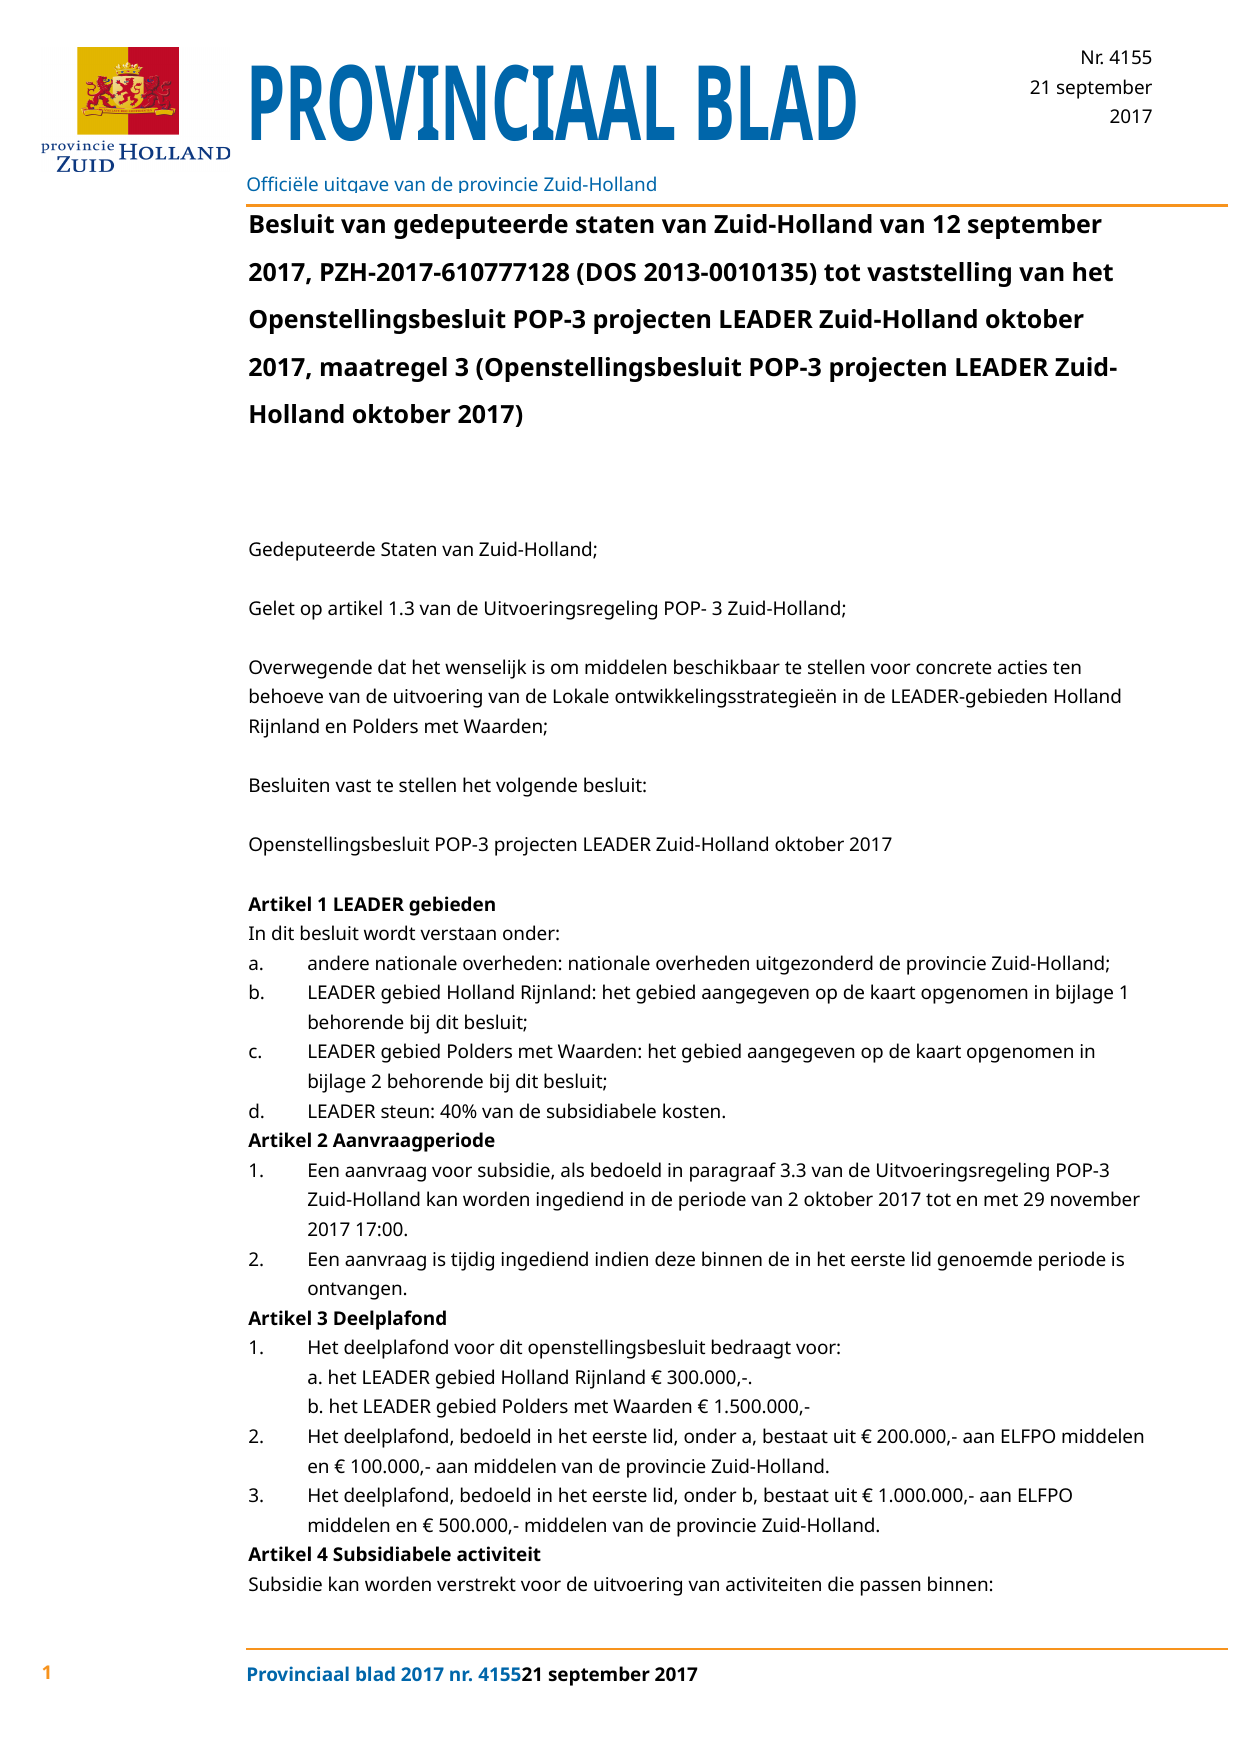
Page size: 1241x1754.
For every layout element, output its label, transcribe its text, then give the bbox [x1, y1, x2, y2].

text Artikel 1 LEADER gebieden [248, 891, 1152, 916]
text Subsidie kan worden verstrekt voor de uitvoering van activiteiten die passen binnen: [248, 1571, 1152, 1597]
text Besluiten vast te stellen het volgende besluit: [248, 772, 1152, 798]
text In dit besluit wordt verstaan onder: [248, 920, 1152, 946]
list Een aanvraag is tijdig ingediend indien deze binnen de in het eerste lid genoemde periode is ontvangen. [248, 1246, 1152, 1301]
list b. het LEADER gebied Polders met Waarden € 1.500.000,- [248, 1394, 1152, 1419]
text Overwegende dat het wenselijk is om middelen beschikbaar te stellen voor concrete acties ten behoeve van de uitvoering van de Lokale ontwikkelingsstrategieën in de LEADER-gebieden Holland Rijnland en Polders met Waarden; [248, 654, 1152, 739]
text Besluit van gedeputeerde staten van Zuid-Holland van 12 september 2017, PZH-2017-610777128 (DOS 2013-0010135) tot vaststelling van het Openstellingsbesluit POP-3 projecten LEADER Zuid-Holland oktober 2017, maatregel 3 (Openstellingsbesluit POP-3 projecten LEADER Zuid-Holland oktober 2017) [248, 207, 1152, 431]
list LEADER steun: 40% van de subsidiabele kosten. [248, 1098, 1152, 1123]
list andere nationale overheden: nationale overheden uitgezonderd de provincie Zuid-Holland; [248, 950, 1152, 976]
text Gelet op artikel 1.3 van de Uitvoeringsregeling POP- 3 Zuid-Holland; [248, 595, 1152, 621]
list Het deelplafond, bedoeld in het eerste lid, onder b, bestaat uit € 1.000.000,- aan ELFPO middelen en € 500.000,- middelen van de provincie Zuid-Holland. [248, 1482, 1152, 1538]
list Het deelplafond, bedoeld in het eerste lid, onder a, bestaat uit € 200.000,- aan ELFPO middelen en € 100.000,- aan middelen van de provincie Zuid-Holland. [248, 1423, 1152, 1478]
list Een aanvraag voor subsidie, als bedoeld in paragraaf 3.3 van de Uitvoeringsregeling POP-3 Zuid-Holland kan worden ingediend in de periode van 2 oktober 2017 tot en met 29 november 2017 17:00. [248, 1157, 1152, 1242]
list LEADER gebied Polders met Waarden: het gebied aangegeven op de kaart opgenomen in bijlage 2 behorende bij dit besluit; [248, 1039, 1152, 1094]
text Artikel 2 Aanvraagperiode [248, 1127, 1152, 1153]
text Gedeputeerde Staten van Zuid-Holland; [248, 536, 1152, 561]
list Het deelplafond voor dit openstellingsbesluit bedraagt voor: [248, 1334, 1152, 1360]
text Artikel 4 Subsidiabele activiteit [248, 1542, 1152, 1567]
text Openstellingsbesluit POP-3 projecten LEADER Zuid-Holland oktober 2017 [248, 832, 1152, 857]
list a. het LEADER gebied Holland Rijnland € 300.000,-. [248, 1364, 1152, 1390]
picture [41, 47, 231, 172]
text Artikel 3 Deelplafond [248, 1305, 1152, 1331]
list LEADER gebied Holland Rijnland: het gebied aangegeven op de kaart opgenomen in bijlage 1 behorende bij dit besluit; [248, 979, 1152, 1035]
